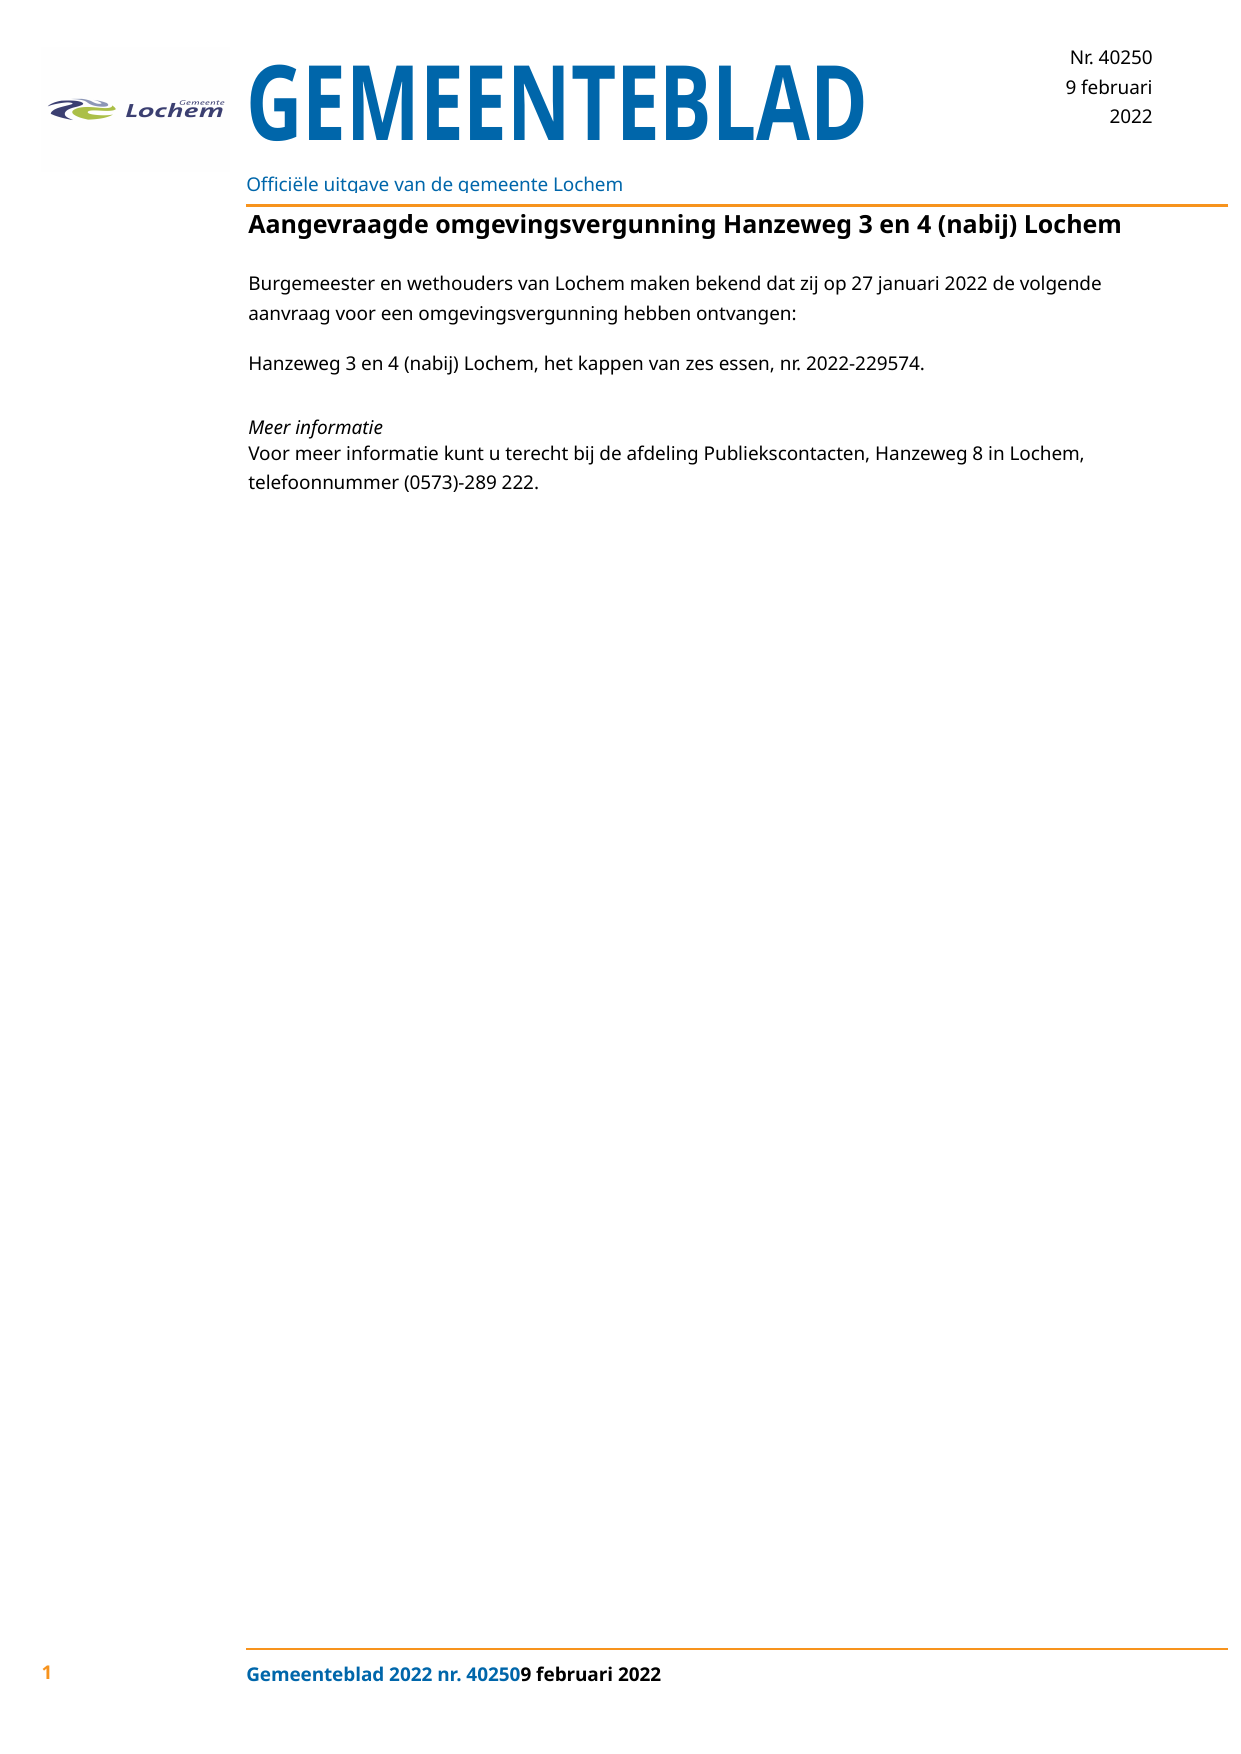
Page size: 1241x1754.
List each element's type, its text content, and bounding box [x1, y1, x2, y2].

text Voor meer informatie kunt u terecht bij de afdeling Publiekscontacten, Hanzeweg 8 in Lochem, telefoonnummer (0573)-289 222. [248, 440, 1152, 495]
text Aangevraagde omgevingsvergunning Hanzeweg 3 en 4 (nabij) Lochem [248, 207, 1152, 241]
picture [41, 47, 231, 172]
text Meer informatie [248, 414, 1152, 440]
text Burgemeester en wethouders van Lochem maken bekend dat zij op 27 januari 2022 de volgende aanvraag voor een omgevingsvergunning hebben ontvangen: [248, 270, 1152, 326]
text Hanzeweg 3 en 4 (nabij) Lochem, het kappen van zes essen, nr. 2022-229574. [248, 350, 1152, 376]
